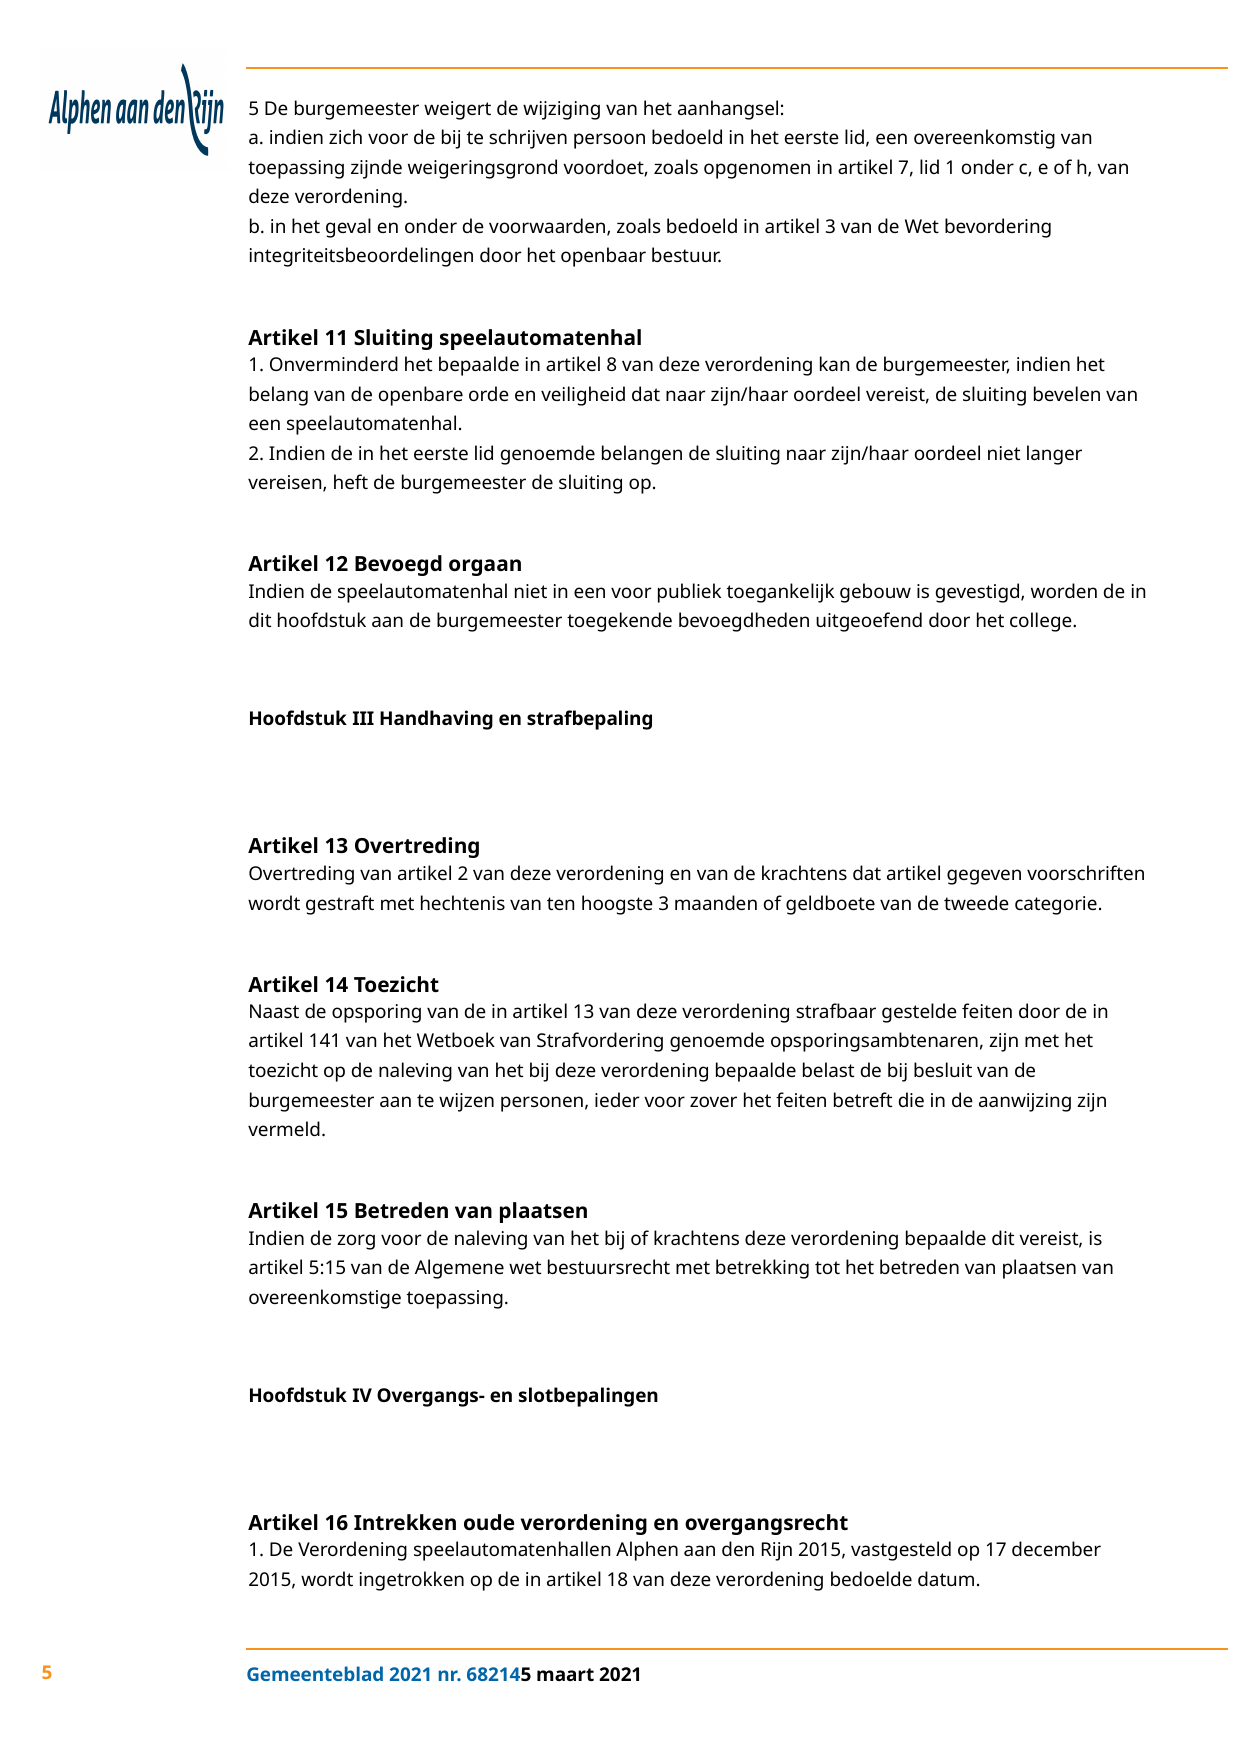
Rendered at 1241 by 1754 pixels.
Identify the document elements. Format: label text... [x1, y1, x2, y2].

text Naast de opsporing van de in artikel 13 van deze verordening strafbaar gestelde feiten door de in artikel 141 van het Wetboek van Strafvordering genoemde opsporingsambtenaren, zijn met het toezicht op de naleving van het bij deze verordening bepaalde belast de bij besluit van de burgemeester aan te wijzen personen, ieder voor zover het feiten betreft die in de aanwijzing zijn vermeld. [248, 998, 1152, 1142]
text Artikel 13 Overtreding [248, 832, 1152, 860]
text Artikel 11 Sluiting speelautomatenhal [248, 323, 1152, 351]
text Artikel 15 Betreden van plaatsen [248, 1196, 1152, 1225]
text Hoofdstuk IV Overgangs- en slotbepalingen [248, 1380, 1152, 1408]
text 2. Indien de in het eerste lid genoemde belangen de sluiting naar zijn/haar oordeel niet langer vereisen, heft de burgemeester de sluiting op. [248, 440, 1152, 495]
text Hoofdstuk III Handhaving en strafbepaling [248, 703, 1152, 732]
text a. indien zich voor de bij te schrijven persoon bedoeld in het eerste lid, een overeenkomstig van toepassing zijnde weigeringsgrond voordoet, zoals opgenomen in artikel 7, lid 1 onder c, e of h, van deze verordening. [248, 124, 1152, 209]
text 1. De Verordening speelautomatenhallen Alphen aan den Rijn 2015, vastgesteld op 17 december 2015, wordt ingetrokken op de in artikel 18 van deze verordening bedoelde datum. [248, 1537, 1152, 1592]
text Indien de speelautomatenhal niet in een voor publiek toegankelijk gebouw is gevestigd, worden de in dit hoofdstuk aan de burgemeester toegekende bevoegdheden uitgeoefend door het college. [248, 578, 1152, 633]
text 1. Onverminderd het bepaalde in artikel 8 van deze verordening kan de burgemeester, indien het belang van de openbare orde en veiligheid dat naar zijn/haar oordeel vereist, de sluiting bevelen van een speelautomatenhal. [248, 351, 1152, 436]
text Artikel 14 Toezicht [248, 970, 1152, 998]
picture [41, 47, 231, 172]
text Artikel 16 Intrekken oude verordening en overgangsrecht [248, 1508, 1152, 1537]
text b. in het geval en onder de voorwaarden, zoals bedoeld in artikel 3 van de Wet bevordering integriteitsbeoordelingen door het openbaar bestuur. [248, 213, 1152, 268]
text 5 De burgemeester weigert de wijziging van het aanhangsel: [248, 95, 1152, 121]
text Overtreding van artikel 2 van deze verordening en van de krachtens dat artikel gegeven voorschriften wordt gestraft met hechtenis van ten hoogste 3 maanden of geldboete van de tweede categorie. [248, 860, 1152, 915]
text Artikel 12 Bevoegd orgaan [248, 549, 1152, 578]
text Indien de zorg voor de naleving van het bij of krachtens deze verordening bepaalde dit vereist, is artikel 5:15 van de Algemene wet bestuursrecht met betrekking tot het betreden van plaatsen van overeenkomstige toepassing. [248, 1225, 1152, 1310]
